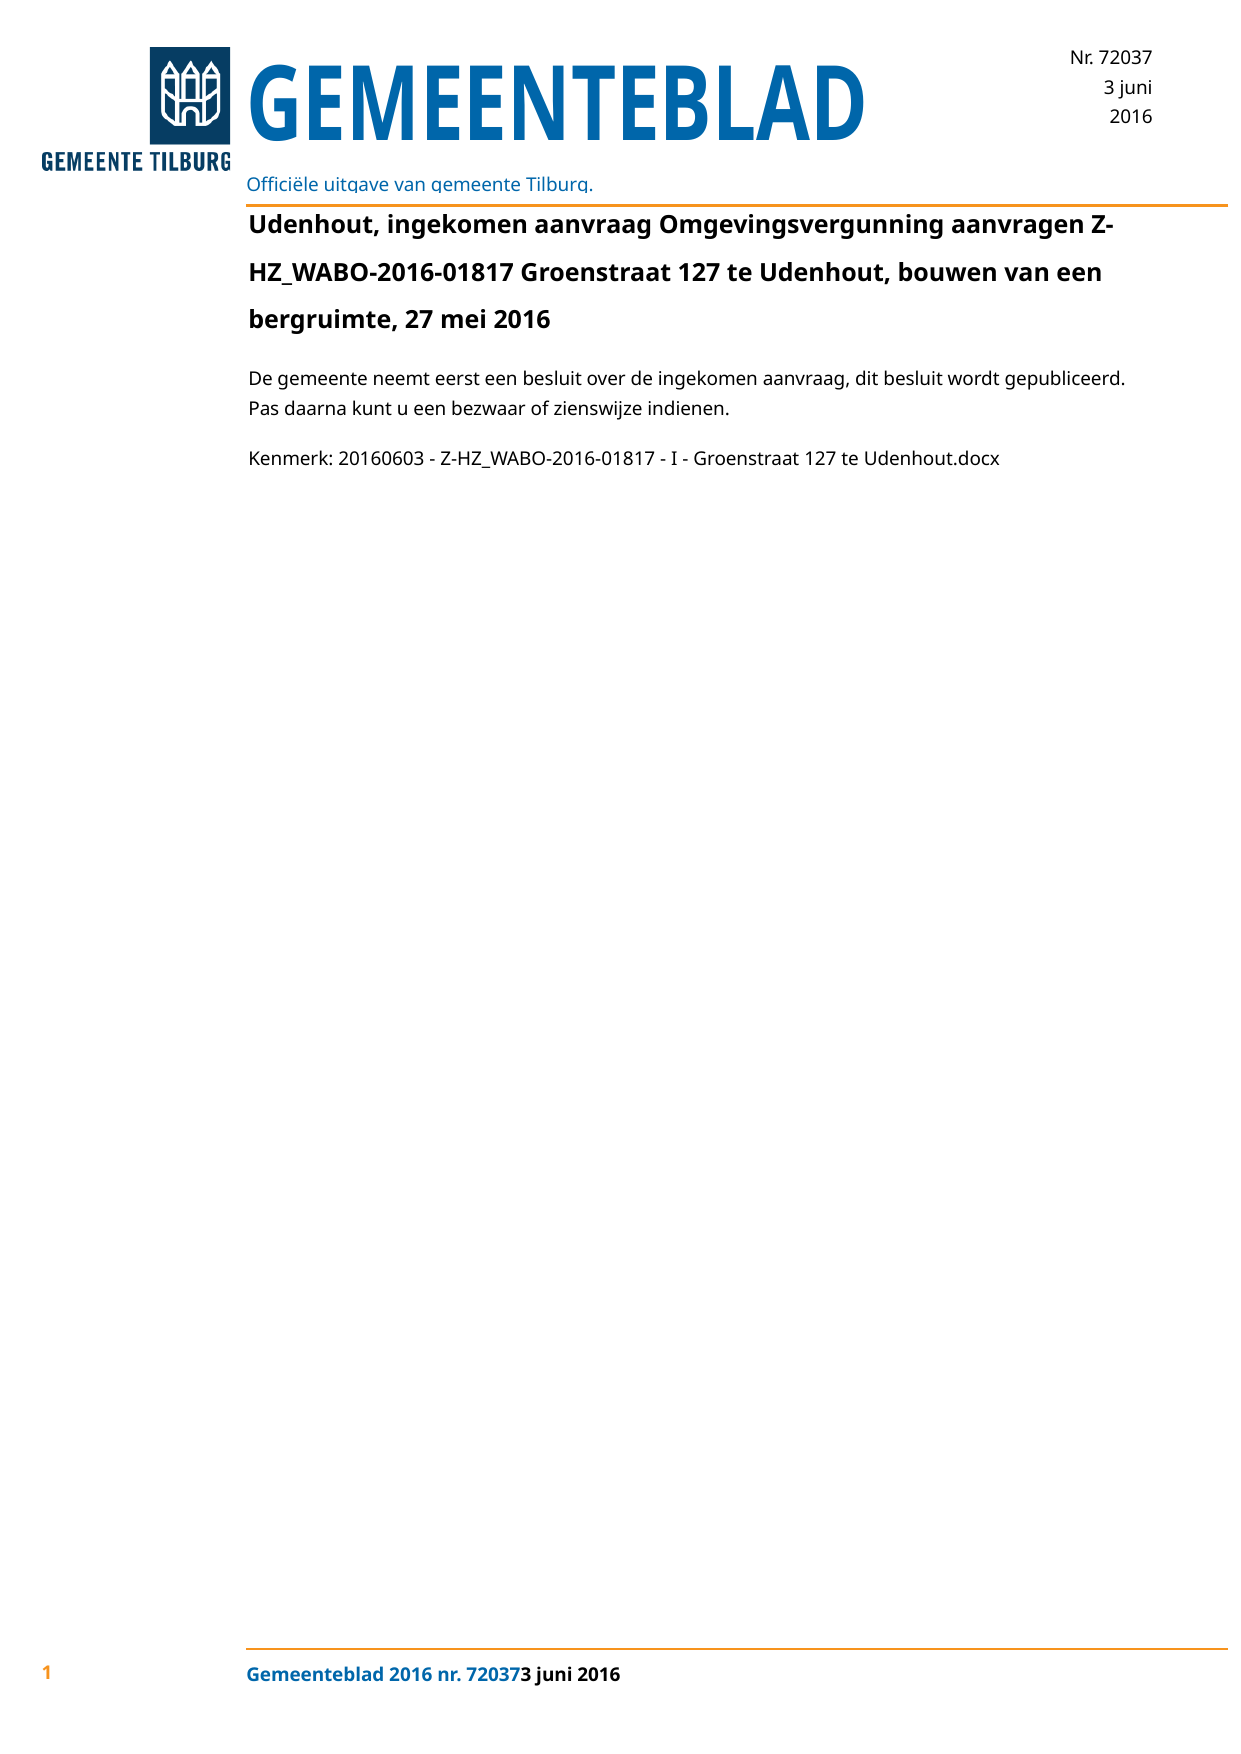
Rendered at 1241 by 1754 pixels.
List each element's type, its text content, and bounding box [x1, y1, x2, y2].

text De gemeente neemt eerst een besluit over de ingekomen aanvraag, dit besluit wordt gepubliceerd. Pas daarna kunt u een bezwaar of zienswijze indienen. [248, 366, 1152, 421]
text Kenmerk: 20160603 - Z-HZ_WABO-2016-01817 - I - Groenstraat 127 te Udenhout.docx [248, 446, 1152, 471]
picture [41, 47, 231, 172]
text Udenhout, ingekomen aanvraag Omgevingsvergunning aanvragen Z-HZ_WABO-2016-01817 Groenstraat 127 te Udenhout, bouwen van een bergruimte, 27 mei 2016 [248, 207, 1152, 336]
